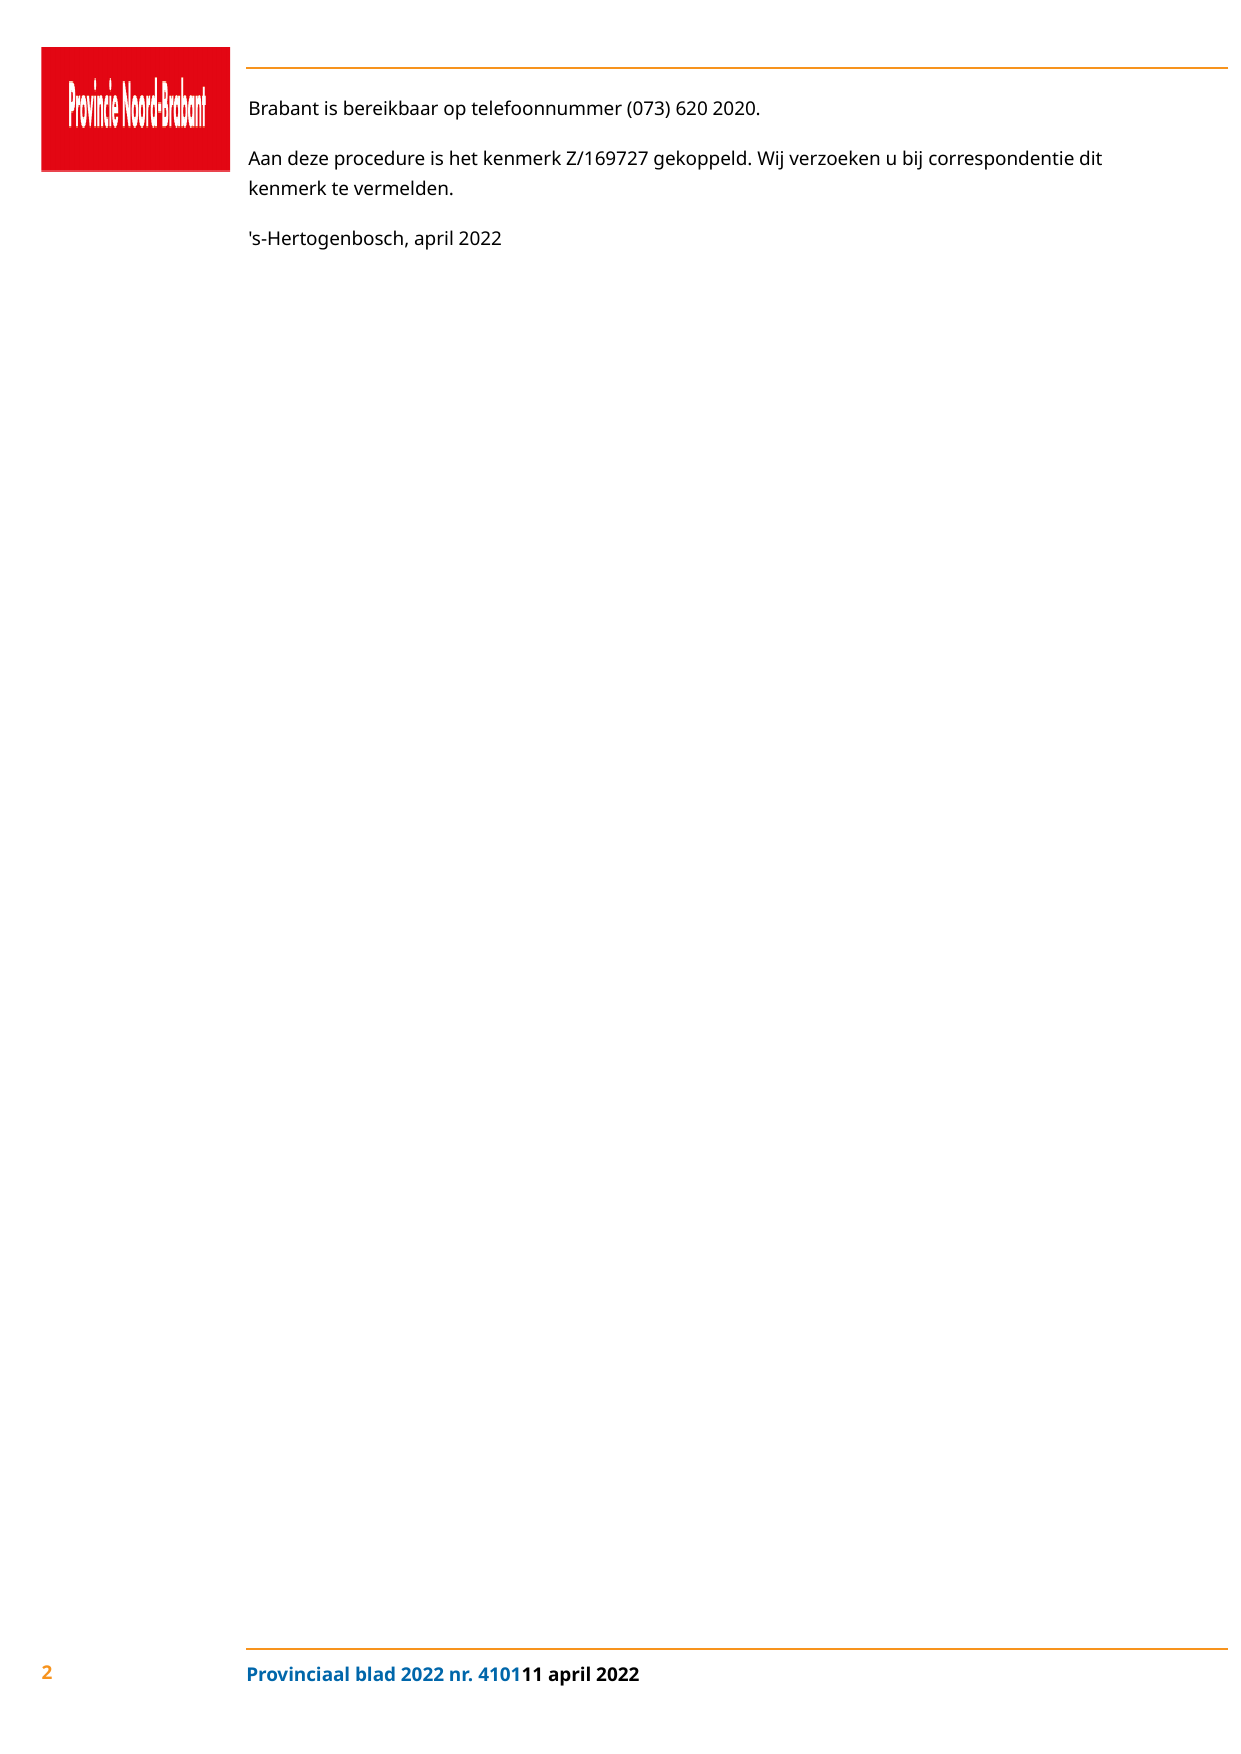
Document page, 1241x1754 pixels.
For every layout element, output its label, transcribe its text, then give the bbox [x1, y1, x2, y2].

picture [41, 47, 231, 172]
text 's-Hertogenbosch, april 2022 [248, 225, 1152, 251]
text Brabant is bereikbaar op telefoonnummer (073) 620 2020. [248, 95, 1152, 121]
text Aan deze procedure is het kenmerk Z/169727 gekoppeld. Wij verzoeken u bij correspondentie dit kenmerk te vermelden. [248, 145, 1152, 201]
